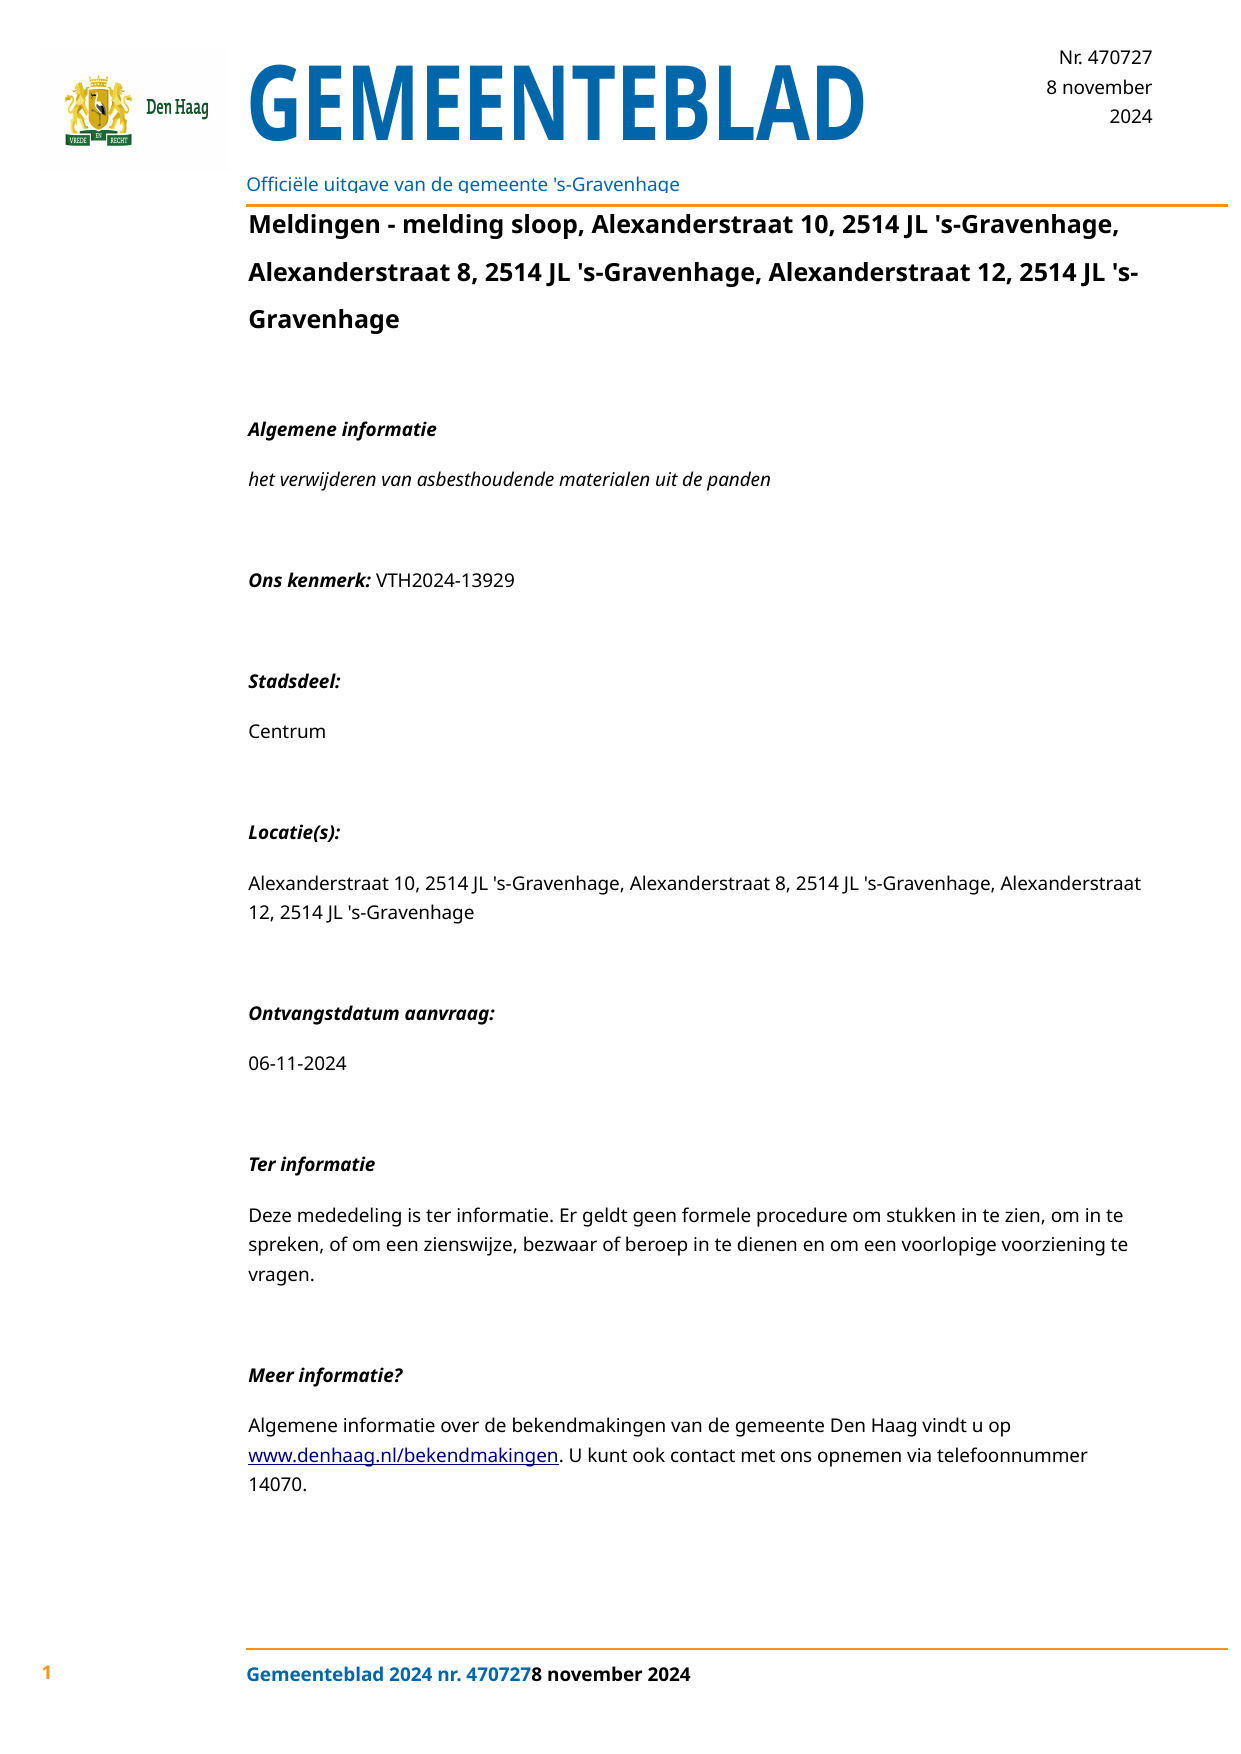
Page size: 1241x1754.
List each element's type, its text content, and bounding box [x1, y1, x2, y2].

text 06-11-2024 [248, 1051, 1152, 1076]
text Algemene informatie [248, 416, 1152, 442]
text Ons kenmerk: VTH2024-13929 [248, 567, 1152, 593]
text Alexanderstraat 10, 2514 JL 's-Gravenhage, Alexanderstraat 8, 2514 JL 's-Gravenhage, Alexanderstraat 12, 2514 JL 's-Gravenhage [248, 870, 1152, 925]
text Centrum [248, 718, 1152, 744]
text Locatie(s): [248, 819, 1152, 845]
text Meldingen - melding sloop, Alexanderstraat 10, 2514 JL 's-Gravenhage, Alexanderstraat 8, 2514 JL 's-Gravenhage, Alexanderstraat 12, 2514 JL 's-Gravenhage [248, 207, 1152, 336]
picture [41, 47, 231, 172]
text het verwijderen van asbesthoudende materialen uit de panden [248, 466, 1152, 492]
text Algemene informatie over de bekendmakingen van de gemeente Den Haag vindt u op www.denhaag.nl/bekendmakingen. U kunt ook contact met ons opnemen via telefoonnummer 14070. [248, 1412, 1152, 1497]
text Ontvangstdatum aanvraag: [248, 1000, 1152, 1026]
text Stadsdeel: [248, 668, 1152, 694]
text Deze mededeling is ter informatie. Er geldt geen formele procedure om stukken in te zien, om in te spreken, of om een zienswijze, bezwaar of beroep in te dienen en om een voorlopige voorziening te vragen. [248, 1202, 1152, 1287]
text Meer informatie? [248, 1362, 1152, 1387]
text Ter informatie [248, 1151, 1152, 1177]
